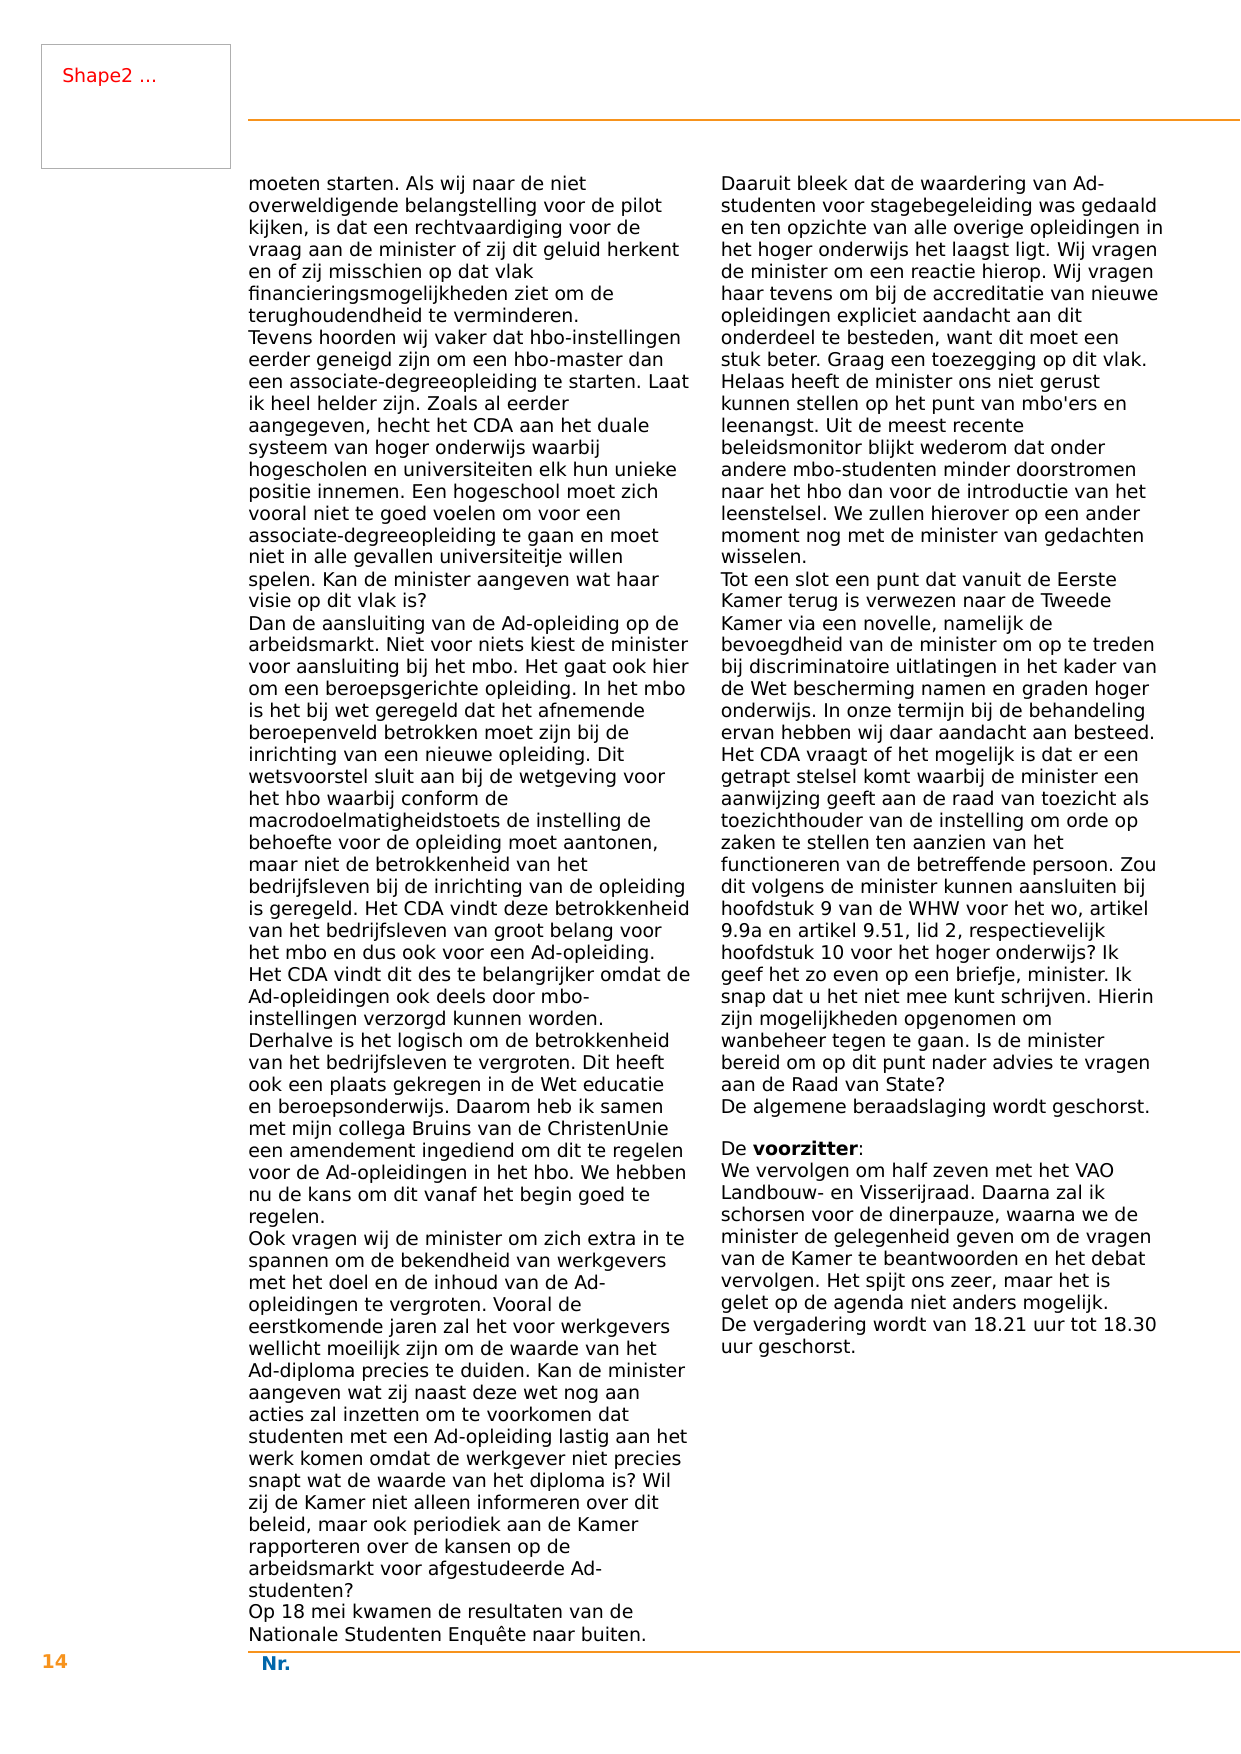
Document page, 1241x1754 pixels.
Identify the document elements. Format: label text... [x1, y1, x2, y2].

text moeten starten. Als wij naar de niet overweldigende belangstelling voor de pilot kijken, is dat een rechtvaardiging voor de vraag aan de minister of zij dit geluid herkent en of zij misschien op dat vlak financieringsmogelijkheden ziet om de terughoudendheid te verminderen. [248, 173, 691, 327]
text Ook vragen wij de minister om zich extra in te spannen om de bekendheid van werkgevers met het doel en de inhoud van de Ad-opleidingen te vergroten. Vooral de eerstkomende jaren zal het voor werkgevers wellicht moeilijk zijn om de waarde van het Ad-diploma precies te duiden. Kan de minister aangeven wat zij naast deze wet nog aan acties zal inzetten om te voorkomen dat studenten met een Ad-opleiding lastig aan het werk komen omdat de werkgever niet precies snapt wat de waarde van het diploma is? Wil zij de Kamer niet alleen informeren over dit beleid, maar ook periodiek aan de Kamer rapporteren over de kansen op de arbeidsmarkt voor afgestudeerde Ad-studenten? [248, 1228, 691, 1601]
text Dan de aansluiting van de Ad-opleiding op de arbeidsmarkt. Niet voor niets kiest de minister voor aansluiting bij het mbo. Het gaat ook hier om een beroepsgerichte opleiding. In het mbo is het bij wet geregeld dat het afnemende beroepenveld betrokken moet zijn bij de inrichting van een nieuwe opleiding. Dit wetsvoorstel sluit aan bij de wetgeving voor het hbo waarbij conform de macrodoelmatigheidstoets de instelling de behoefte voor de opleiding moet aantonen, maar niet de betrokkenheid van het bedrijfsleven bij de inrichting van de opleiding is geregeld. Het CDA vindt deze betrokkenheid van het bedrijfsleven van groot belang voor het mbo en dus ook voor een Ad-opleiding. Het CDA vindt dit des te belangrijker omdat de Ad-opleidingen ook deels door mbo-instellingen verzorgd kunnen worden. Derhalve is het logisch om de betrokkenheid van het bedrijfsleven te vergroten. Dit heeft ook een plaats gekregen in de Wet educatie en beroepsonderwijs. Daarom heb ik samen met mijn collega Bruins van de ChristenUnie een amendement ingediend om dit te regelen voor de Ad-opleidingen in het hbo. We hebben nu de kans om dit vanaf het begin goed te regelen. [248, 612, 691, 1228]
text Tot een slot een punt dat vanuit de Eerste Kamer terug is verwezen naar de Tweede Kamer via een novelle, namelijk de bevoegdheid van de minister om op te treden bij discriminatoire uitlatingen in het kader van de Wet bescherming namen en graden hoger onderwijs. In onze termijn bij de behandeling ervan hebben wij daar aandacht aan besteed. Het CDA vraagt of het mogelijk is dat er een getrapt stelsel komt waarbij de minister een aanwijzing geeft aan de raad van toezicht als toezichthouder van de instelling om orde op zaken te stellen ten aanzien van het functioneren van de betreffende persoon. Zou dit volgens de minister kunnen aansluiten bij hoofdstuk 9 van de WHW voor het wo, artikel 9.9a en artikel 9.51, lid 2, respectievelijk hoofdstuk 10 voor het hoger onderwijs? Ik geef het zo even op een briefje, minister. Ik snap dat u het niet mee kunt schrijven. Hierin zijn mogelijkheden opgenomen om wanbeheer tegen te gaan. Is de minister bereid om op dit punt nader advies te vragen aan de Raad van State? [721, 568, 1163, 1096]
text Daaruit bleek dat de waardering van Ad-studenten voor stagebegeleiding was gedaald en ten opzichte van alle overige opleidingen in het hoger onderwijs het laagst ligt. Wij vragen de minister om een reactie hierop. Wij vragen haar tevens om bij de accreditatie van nieuwe opleidingen expliciet aandacht aan dit onderdeel te besteden, want dit moet een stuk beter. Graag een toezegging op dit vlak. [721, 173, 1163, 371]
text De algemene beraadslaging wordt geschorst. [721, 1096, 1163, 1118]
text De voorzitter: [721, 1138, 1163, 1160]
text Tevens hoorden wij vaker dat hbo-instellingen eerder geneigd zijn om een hbo-master dan een associate-degreeopleiding te starten. Laat ik heel helder zijn. Zoals al eerder aangegeven, hecht het CDA aan het duale systeem van hoger onderwijs waarbij hogescholen en universiteiten elk hun unieke positie innemen. Een hogeschool moet zich vooral niet te goed voelen om voor een associate-degreeopleiding te gaan en moet niet in alle gevallen universiteitje willen spelen. Kan de minister aangeven wat haar visie op dit vlak is? [248, 327, 691, 612]
text Op 18 mei kwamen de resultaten van de Nationale Studenten Enquête naar buiten. [248, 1601, 691, 1645]
text We vervolgen om half zeven met het VAO Landbouw- en Visserijraad. Daarna zal ik schorsen voor de dinerpauze, waarna we de minister de gelegenheid geven om de vragen van de Kamer te beantwoorden en het debat vervolgen. Het spijt ons zeer, maar het is gelet op de agenda niet anders mogelijk. [721, 1160, 1163, 1314]
text Helaas heeft de minister ons niet gerust kunnen stellen op het punt van mbo'ers en leenangst. Uit de meest recente beleidsmonitor blijkt wederom dat onder andere mbo-studenten minder doorstromen naar het hbo dan voor de introductie van het leenstelsel. We zullen hierover op een ander moment nog met de minister van gedachten wisselen. [721, 371, 1163, 568]
text De vergadering wordt van 18.21 uur tot 18.30 uur geschorst. [721, 1314, 1163, 1358]
